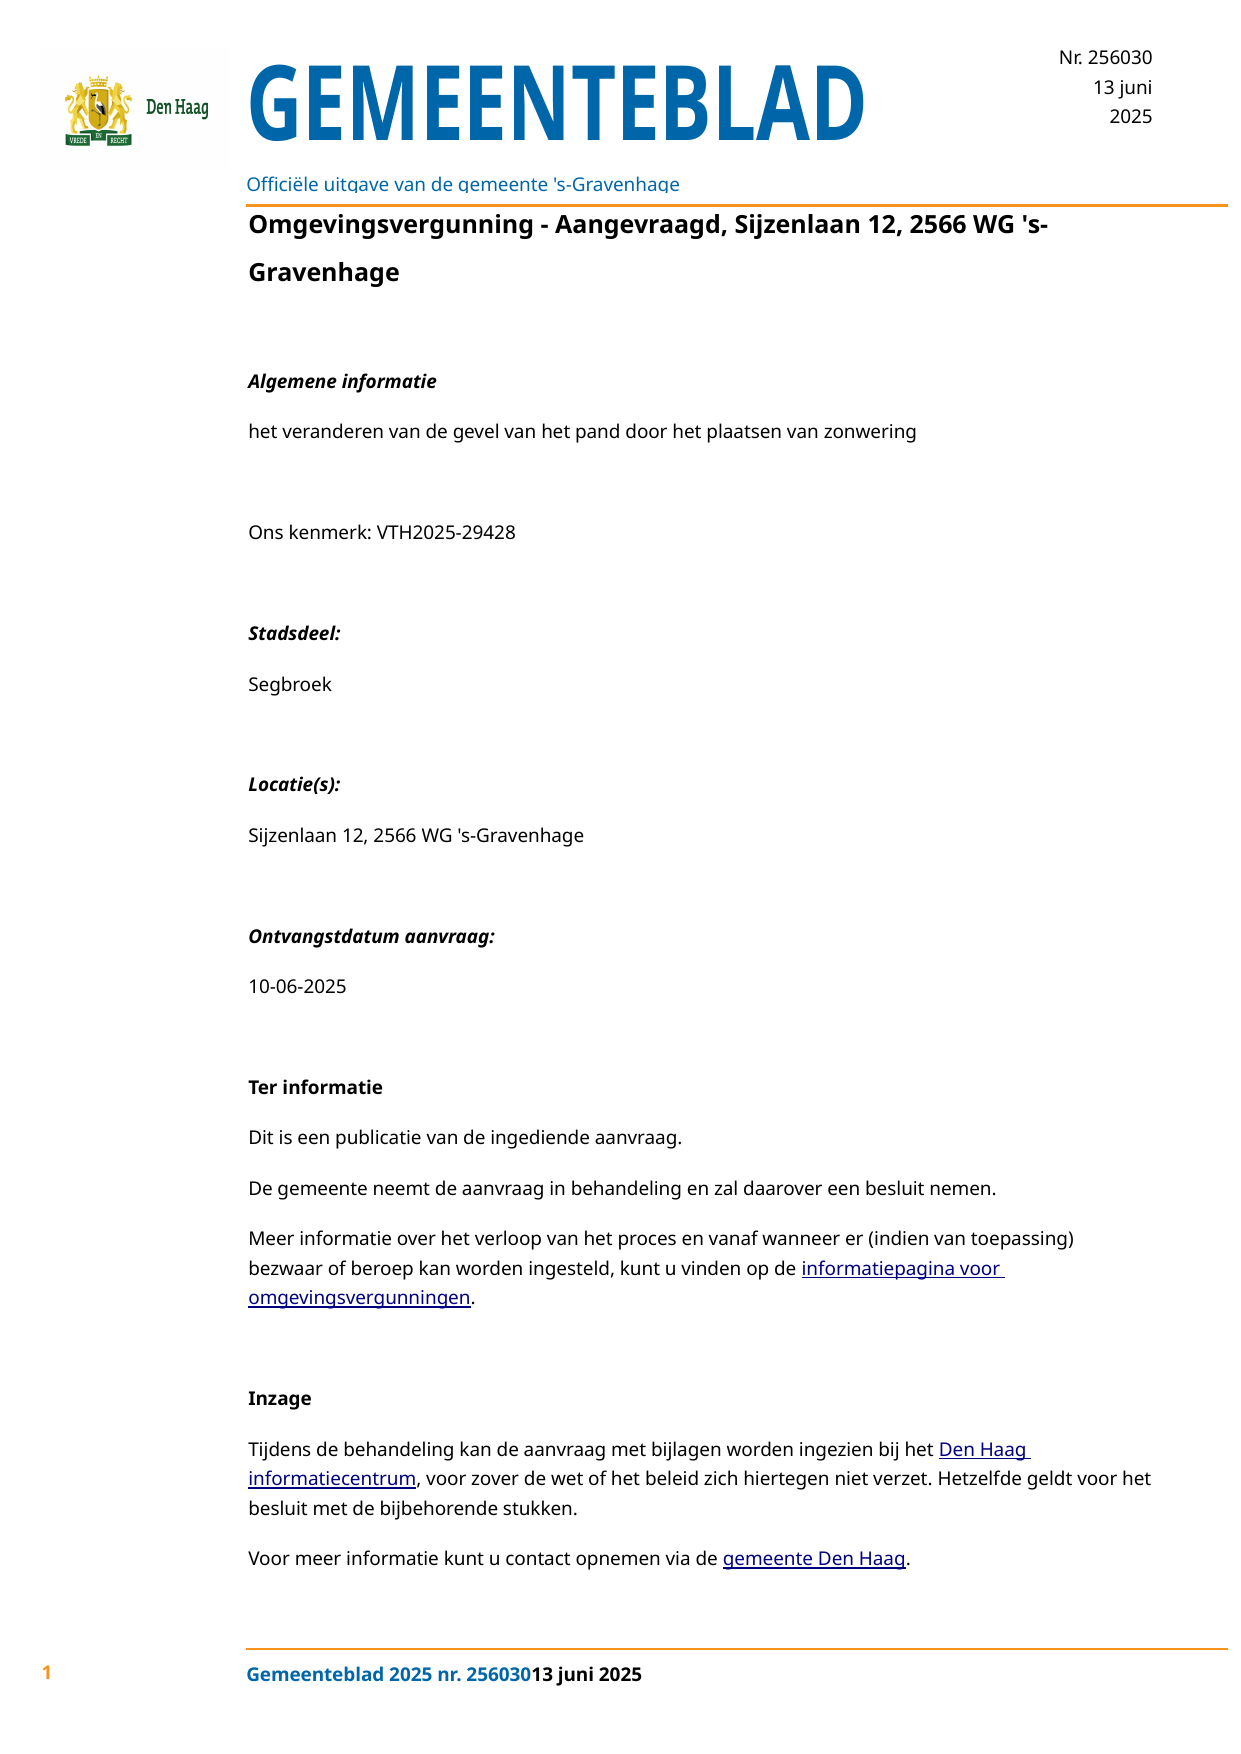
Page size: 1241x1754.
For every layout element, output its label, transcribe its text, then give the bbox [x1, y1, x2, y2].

text Omgevingsvergunning - Aangevraagd, Sijzenlaan 12, 2566 WG 's-Gravenhage [248, 207, 1152, 288]
text Algemene informatie [248, 368, 1152, 394]
text Ons kenmerk: VTH2025-29428 [248, 519, 1152, 545]
text Meer informatie over het verloop van het proces en vanaf wanneer er (indien van toepassing) bezwaar of beroep kan worden ingesteld, kunt u vinden op de informatiepagina voor omgevingsvergunningen. [248, 1225, 1152, 1310]
text Dit is een publicatie van de ingediende aanvraag. [248, 1124, 1152, 1150]
text 10-06-2025 [248, 973, 1152, 999]
text Ter informatie [248, 1074, 1152, 1100]
text Tijdens de behandeling kan de aanvraag met bijlagen worden ingezien bij het Den Haag informatiecentrum, voor zover de wet of het beleid zich hiertegen niet verzet. Hetzelfde geldt voor het besluit met de bijbehorende stukken. [248, 1436, 1152, 1521]
text De gemeente neemt de aanvraag in behandeling en zal daarover een besluit nemen. [248, 1175, 1152, 1201]
text Locatie(s): [248, 772, 1152, 797]
picture [41, 47, 231, 172]
text Stadsdeel: [248, 620, 1152, 646]
text het veranderen van de gevel van het pand door het plaatsen van zonwering [248, 419, 1152, 444]
text Inzage [248, 1385, 1152, 1411]
text Voor meer informatie kunt u contact opnemen via de gemeente Den Haag. [248, 1545, 1152, 1571]
text Segbroek [248, 671, 1152, 697]
text Ontvangstdatum aanvraag: [248, 923, 1152, 949]
text Sijzenlaan 12, 2566 WG 's-Gravenhage [248, 822, 1152, 848]
